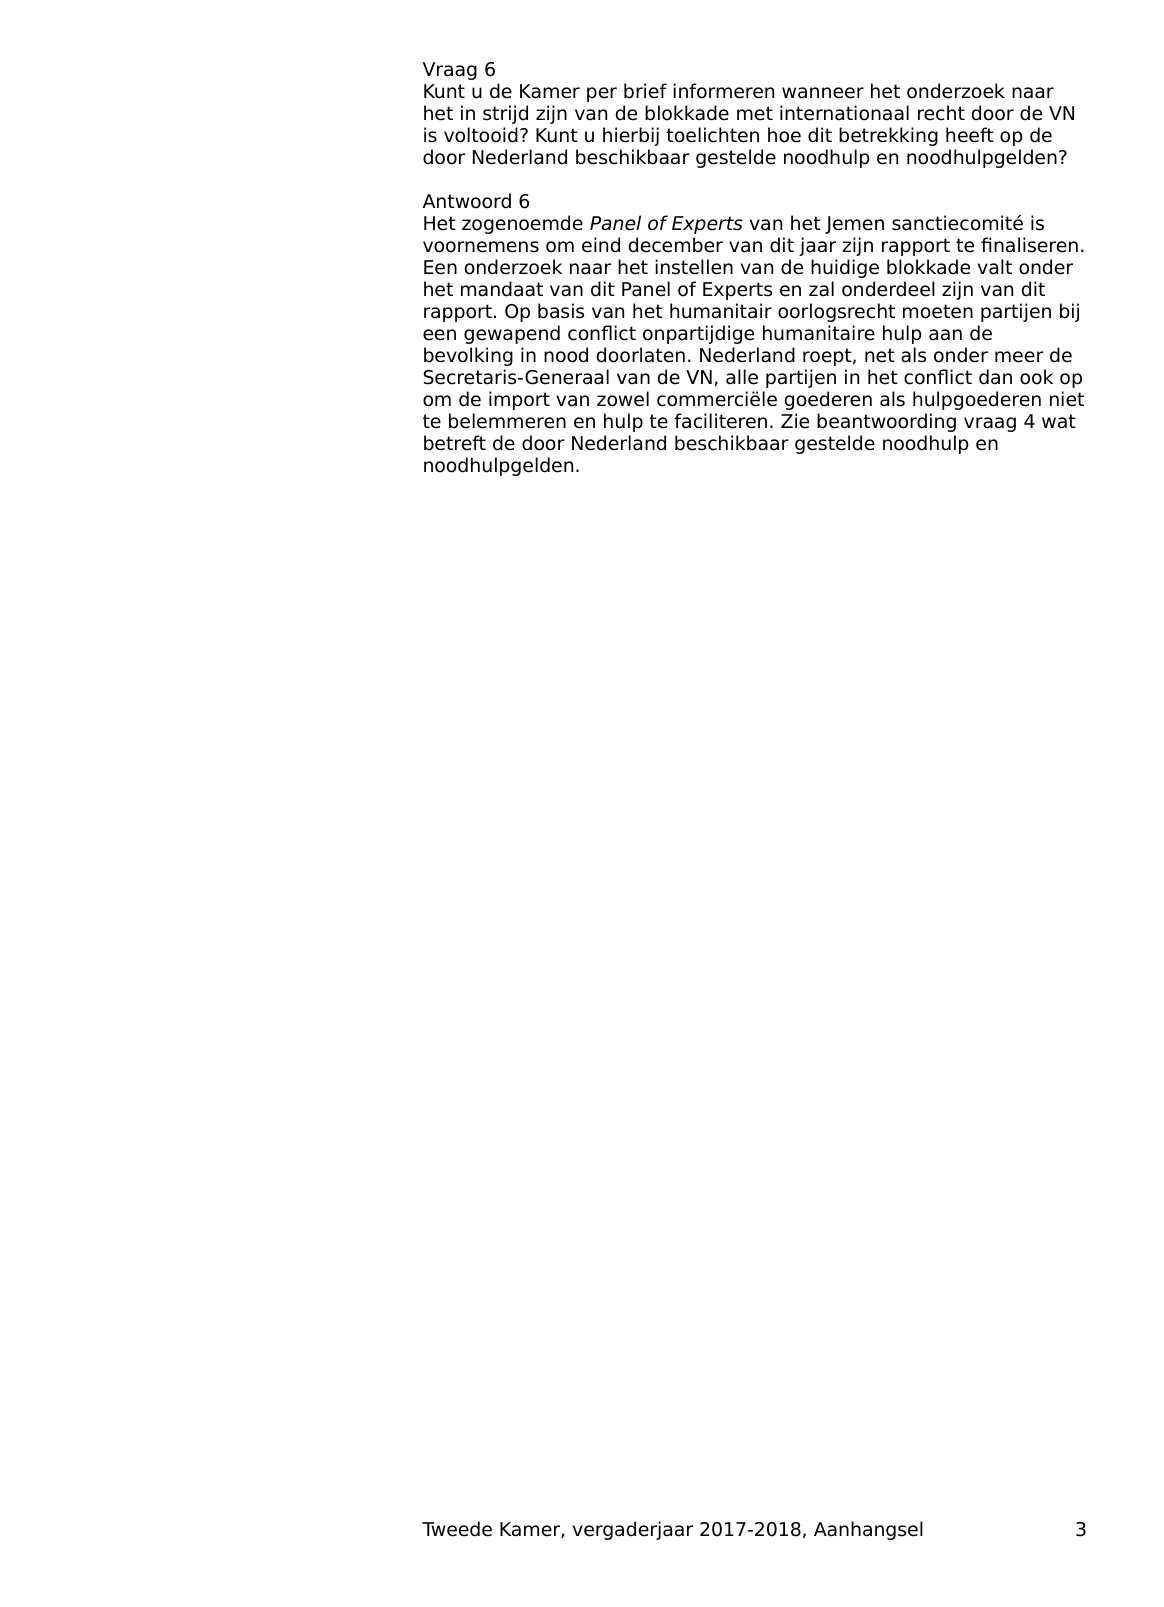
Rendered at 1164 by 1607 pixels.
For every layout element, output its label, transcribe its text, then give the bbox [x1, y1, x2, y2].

text Het zogenoemde Panel of Experts van het Jemen sanctiecomité is voornemens om eind december van dit jaar zijn rapport te finaliseren. Een onderzoek naar het instellen van de huidige blokkade valt onder het mandaat van dit Panel of Experts en zal onderdeel zijn van dit rapport. Op basis van het humanitair oorlogsrecht moeten partijen bij een gewapend conflict onpartijdige humanitaire hulp aan de bevolking in nood doorlaten. Nederland roept, net als onder meer de Secretaris-Generaal van de VN, alle partijen in het conflict dan ook op om de import van zowel commerciële goederen als hulpgoederen niet te belemmeren en hulp te faciliteren. Zie beantwoording vraag 4 wat betreft de door Nederland beschikbaar gestelde noodhulp en noodhulpgelden. [422, 213, 1087, 477]
text Vraag 6 [422, 59, 1087, 81]
text Antwoord 6 [422, 191, 1087, 213]
text Kunt u de Kamer per brief informeren wanneer het onderzoek naar het in strijd zijn van de blokkade met internationaal recht door de VN is voltooid? Kunt u hierbij toelichten hoe dit betrekking heeft op de door Nederland beschikbaar gestelde noodhulp en noodhulpgelden? [422, 81, 1087, 169]
